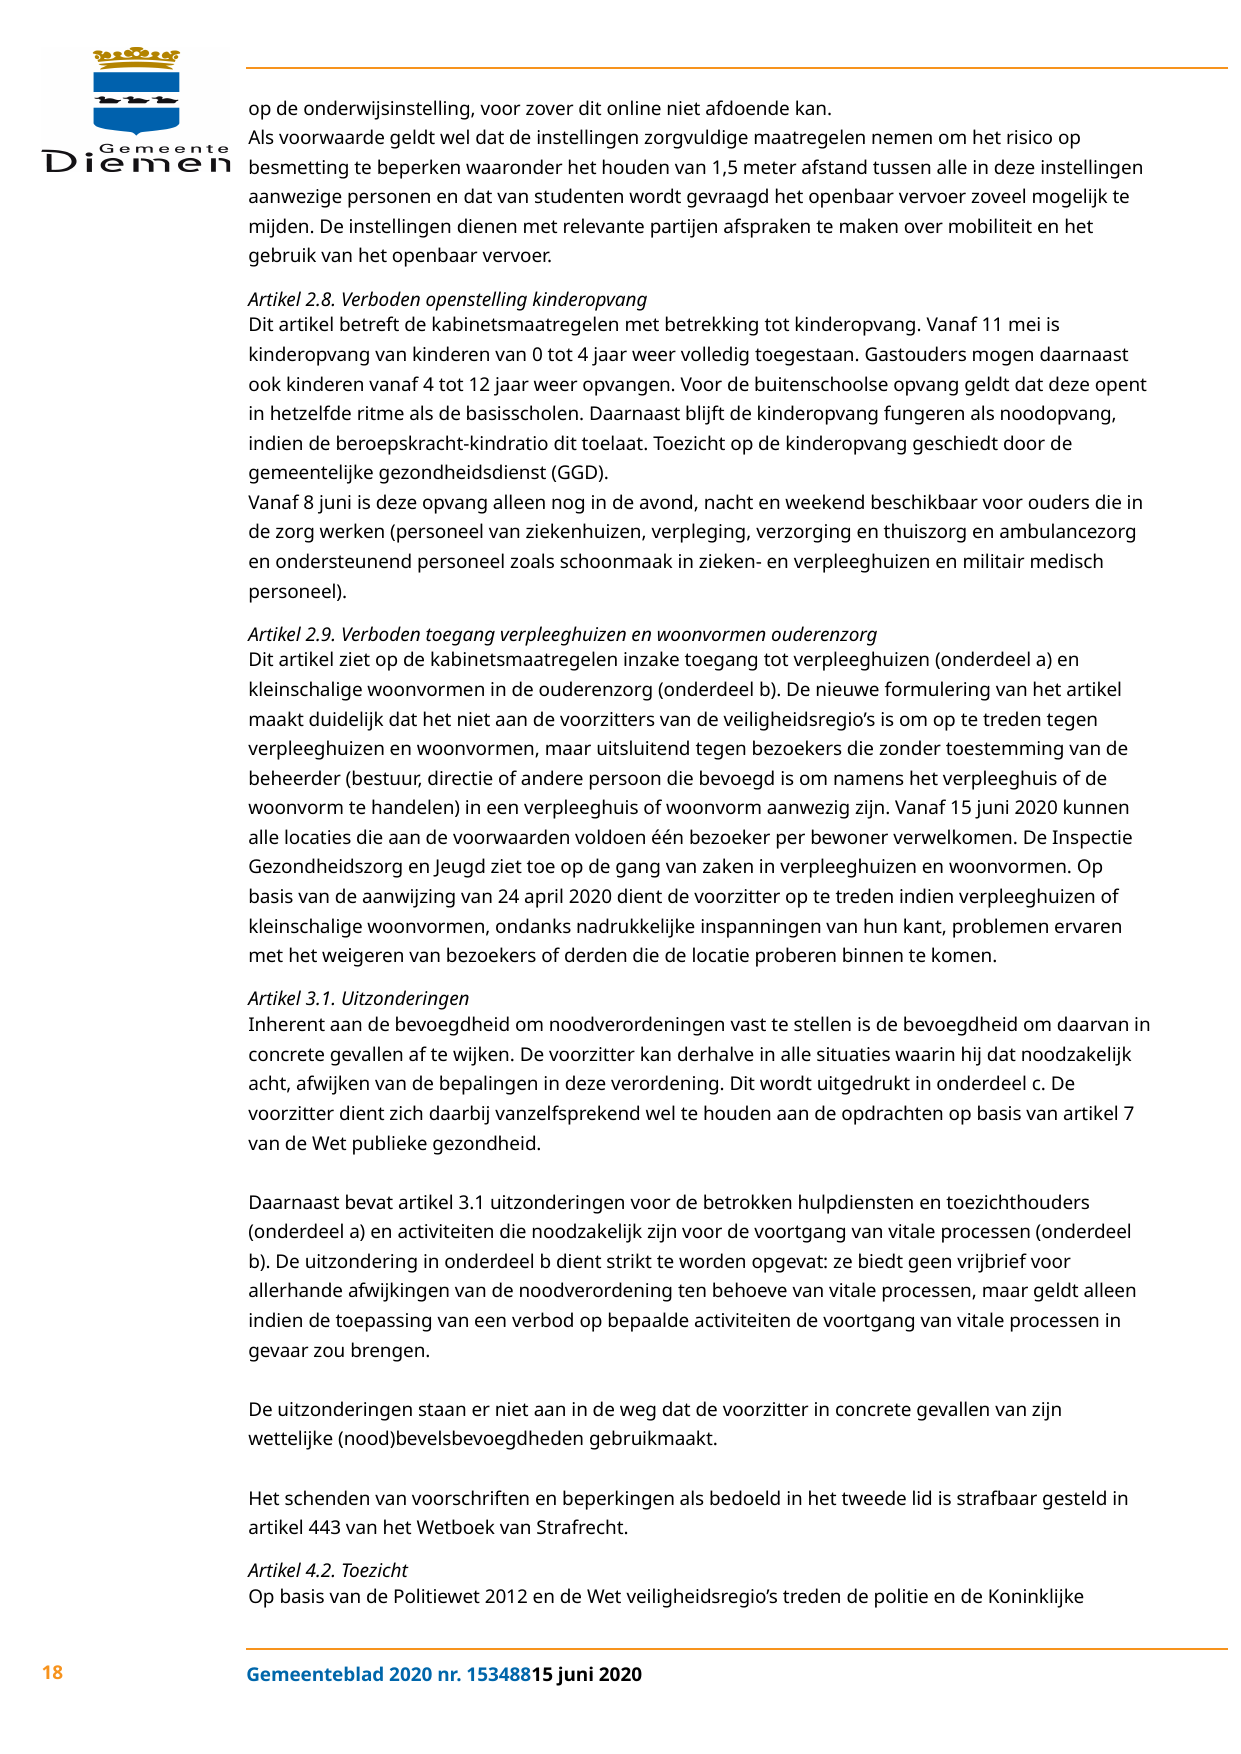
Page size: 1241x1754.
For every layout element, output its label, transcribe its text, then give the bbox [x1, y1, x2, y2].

text Daarnaast bevat artikel 3.1 uitzonderingen voor de betrokken hulpdiensten en toezichthouders (onderdeel a) en activiteiten die noodzakelijk zijn voor de voortgang van vitale processen (onderdeel b). De uitzondering in onderdeel b dient strikt te worden opgevat: ze biedt geen vrijbrief voor allerhande afwijkingen van de noodverordening ten behoeve van vitale processen, maar geldt alleen indien de toepassing van een verbod op bepaalde activiteiten de voortgang van vitale processen in gevaar zou brengen. [248, 1189, 1152, 1362]
text Op basis van de Politiewet 2012 en de Wet veiligheidsregio’s treden de politie en de Koninklijke [248, 1583, 1152, 1609]
text Artikel 2.8. Verboden openstelling kinderopvang [248, 286, 1152, 312]
text Vanaf 8 juni is deze opvang alleen nog in de avond, nacht en weekend beschikbaar voor ouders die in de zorg werken (personeel van ziekenhuizen, verpleging, verzorging en thuiszorg en ambulancezorg en ondersteunend personeel zoals schoonmaak in zieken- en verpleeghuizen en militair medisch personeel). [248, 489, 1152, 603]
text Artikel 3.1. Uitzonderingen [248, 986, 1152, 1011]
text Dit artikel ziet op de kabinetsmaatregelen inzake toegang tot verpleeghuizen (onderdeel a) en kleinschalige woonvormen in de ouderenzorg (onderdeel b). De nieuwe formulering van het artikel maakt duidelijk dat het niet aan de voorzitters van de veiligheidsregio’s is om op te treden tegen verpleeghuizen en woonvormen, maar uitsluitend tegen bezoekers die zonder toestemming van de beheerder (bestuur, directie of andere persoon die bevoegd is om namens het verpleeghuis of de woonvorm te handelen) in een verpleeghuis of woonvorm aanwezig zijn. Vanaf 15 juni 2020 kunnen alle locaties die aan de voorwaarden voldoen één bezoeker per bewoner verwelkomen. De Inspectie Gezondheidszorg en Jeugd ziet toe op de gang van zaken in verpleeghuizen en woonvormen. Op basis van de aanwijzing van 24 april 2020 dient de voorzitter op te treden indien verpleeghuizen of kleinschalige woonvormen, ondanks nadrukkelijke inspanningen van hun kant, problemen ervaren met het weigeren van bezoekers of derden die de locatie proberen binnen te komen. [248, 647, 1152, 968]
text Het schenden van voorschriften en beperkingen als bedoeld in het tweede lid is strafbaar gesteld in artikel 443 van het Wetboek van Strafrecht. [248, 1485, 1152, 1540]
picture [41, 47, 231, 172]
text Als voorwaarde geldt wel dat de instellingen zorgvuldige maatregelen nemen om het risico op besmetting te beperken waaronder het houden van 1,5 meter afstand tussen alle in deze instellingen aanwezige personen en dat van studenten wordt gevraagd het openbaar vervoer zoveel mogelijk te mijden. De instellingen dienen met relevante partijen afspraken te maken over mobiliteit en het gebruik van het openbaar vervoer. [248, 124, 1152, 268]
text Dit artikel betreft de kabinetsmaatregelen met betrekking tot kinderopvang. Vanaf 11 mei is kinderopvang van kinderen van 0 tot 4 jaar weer volledig toegestaan. Gastouders mogen daarnaast ook kinderen vanaf 4 tot 12 jaar weer opvangen. Voor de buitenschoolse opvang geldt dat deze opent in hetzelfde ritme als de basisscholen. Daarnaast blijft de kinderopvang fungeren als noodopvang, indien de beroepskracht-kindratio dit toelaat. Toezicht op de kinderopvang geschiedt door de gemeentelijke gezondheidsdienst (GGD). [248, 312, 1152, 485]
text op de onderwijsinstelling, voor zover dit online niet afdoende kan. [248, 95, 1152, 121]
text Inherent aan de bevoegdheid om noodverordeningen vast te stellen is de bevoegdheid om daarvan in concrete gevallen af te wijken. De voorzitter kan derhalve in alle situaties waarin hij dat noodzakelijk acht, afwijken van de bepalingen in deze verordening. Dit wordt uitgedrukt in onderdeel c. De voorzitter dient zich daarbij vanzelfsprekend wel te houden aan de opdrachten op basis van artikel 7 van de Wet publieke gezondheid. [248, 1011, 1152, 1155]
text Artikel 4.2. Toezicht [248, 1557, 1152, 1583]
text Artikel 2.9. Verboden toegang verpleeghuizen en woonvormen ouderenzorg [248, 621, 1152, 647]
text De uitzonderingen staan er niet aan in de weg dat de voorzitter in concrete gevallen van zijn wettelijke (nood)bevelsbevoegdheden gebruikmaakt. [248, 1396, 1152, 1451]
